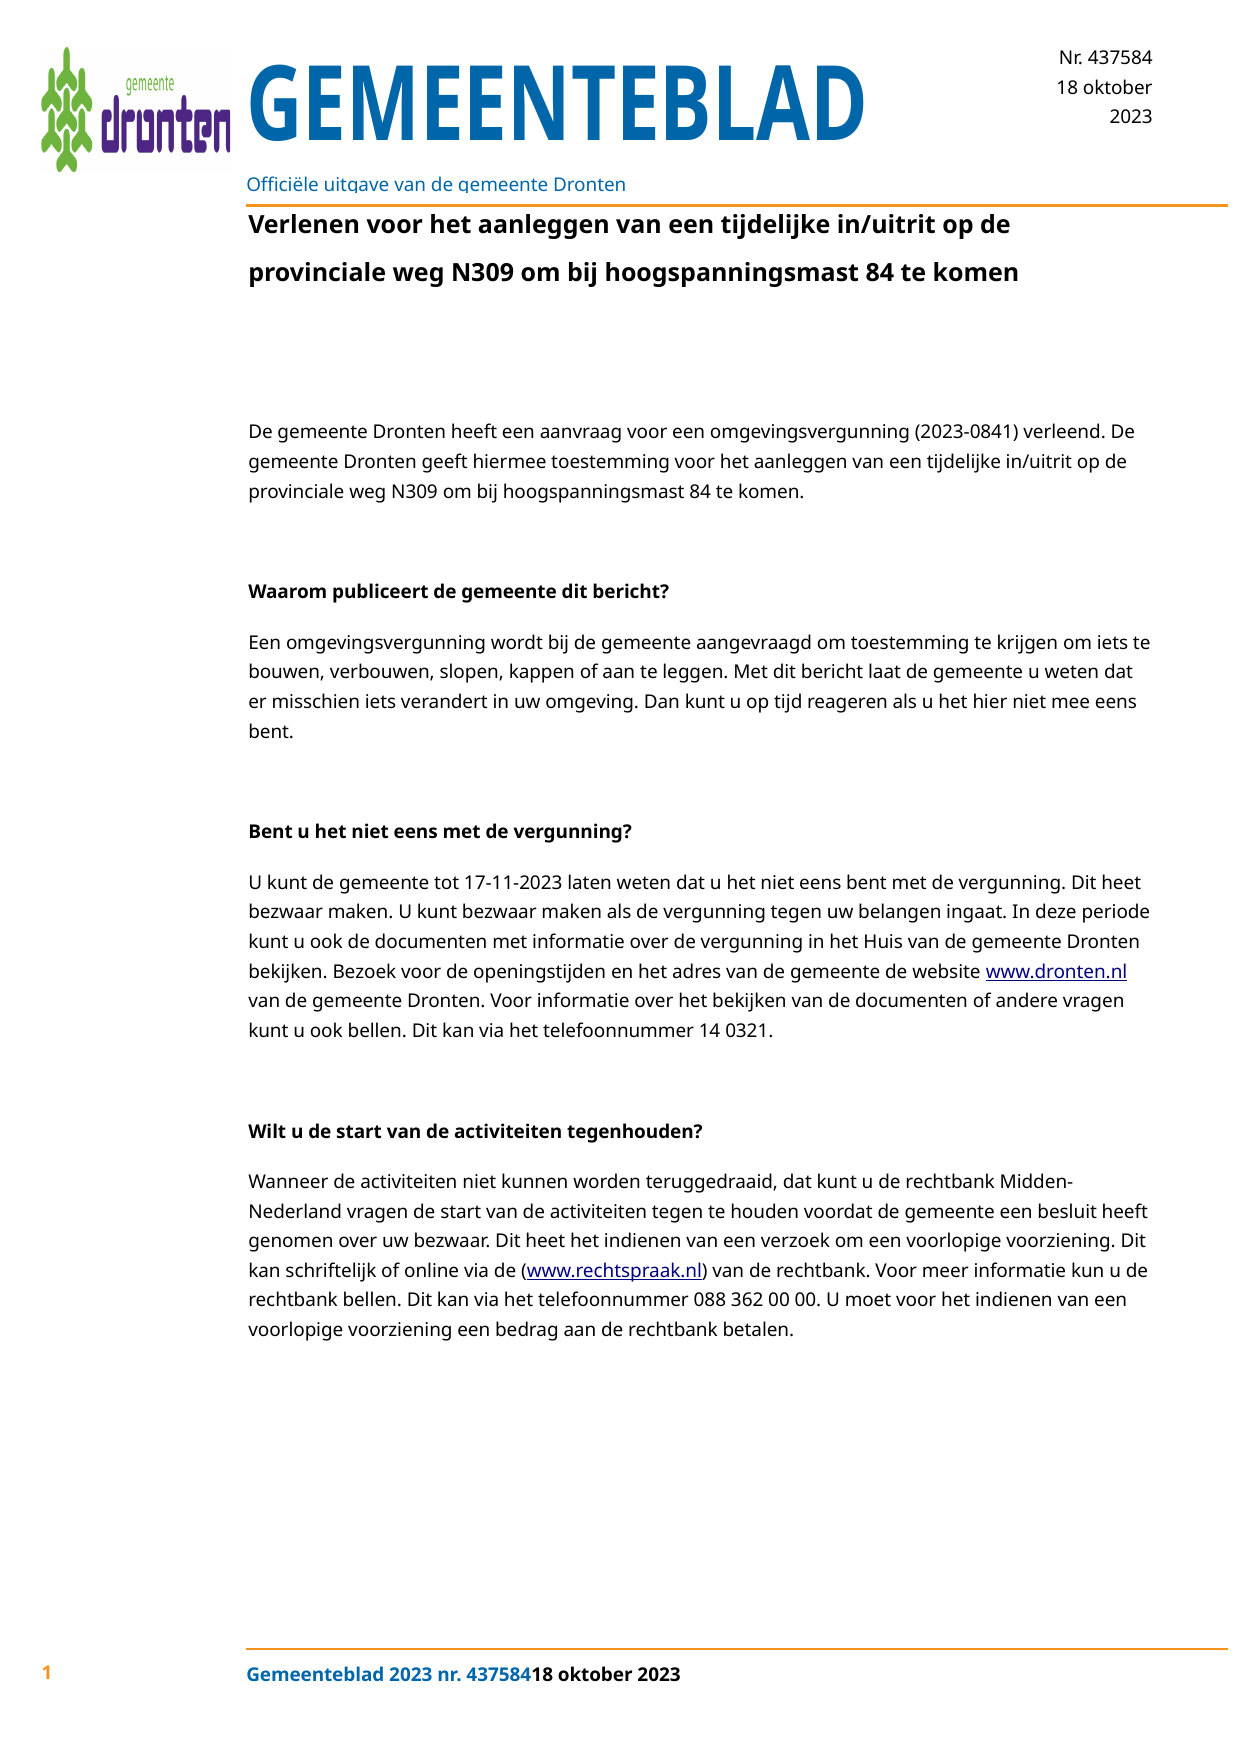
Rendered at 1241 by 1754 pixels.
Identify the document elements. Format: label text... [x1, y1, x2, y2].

text Een omgevingsvergunning wordt bij de gemeente aangevraagd om toestemming te krijgen om iets te bouwen, verbouwen, slopen, kappen of aan te leggen. Met dit bericht laat de gemeente u weten dat er misschien iets verandert in uw omgeving. Dan kunt u op tijd reageren als u het hier niet mee eens bent. [248, 629, 1152, 744]
text De gemeente Dronten heeft een aanvraag voor een omgevingsvergunning (2023-0841) verleend. De gemeente Dronten geeft hiermee toestemming voor het aanleggen van een tijdelijke in/uitrit op de provinciale weg N309 om bij hoogspanningsmast 84 te komen. [248, 419, 1152, 504]
text U kunt de gemeente tot 17-11-2023 laten weten dat u het niet eens bent met de vergunning. Dit heet bezwaar maken. U kunt bezwaar maken als de vergunning tegen uw belangen ingaat. In deze periode kunt u ook de documenten met informatie over de vergunning in het Huis van de gemeente Dronten bekijken. Bezoek voor de openingstijden en het adres van de gemeente de website www.dronten.nl van de gemeente Dronten. Voor informatie over het bekijken van de documenten of andere vragen kunt u ook bellen. Dit kan via het telefoonnummer 14 0321. [248, 869, 1152, 1043]
text Verlenen voor het aanleggen van een tijdelijke in/uitrit op de provinciale weg N309 om bij hoogspanningsmast 84 te komen [248, 207, 1152, 288]
text Wilt u de start van de activiteiten tegenhouden? [248, 1118, 1152, 1144]
text Bent u het niet eens met de vergunning? [248, 819, 1152, 844]
text Wanneer de activiteiten niet kunnen worden teruggedraaid, dat kunt u de rechtbank Midden-Nederland vragen de start van de activiteiten tegen te houden voordat de gemeente een besluit heeft genomen over uw bezwaar. Dit heet het indienen van een verzoek om een voorlopige voorziening. Dit kan schriftelijk of online via de (www.rechtspraak.nl) van de rechtbank. Voor meer informatie kun u de rechtbank bellen. Dit kan via het telefoonnummer 088 362 00 00. U moet voor het indienen van een voorlopige voorziening een bedrag aan de rechtbank betalen. [248, 1168, 1152, 1342]
picture [41, 47, 231, 172]
text Waarom publiceert de gemeente dit bericht? [248, 579, 1152, 604]
